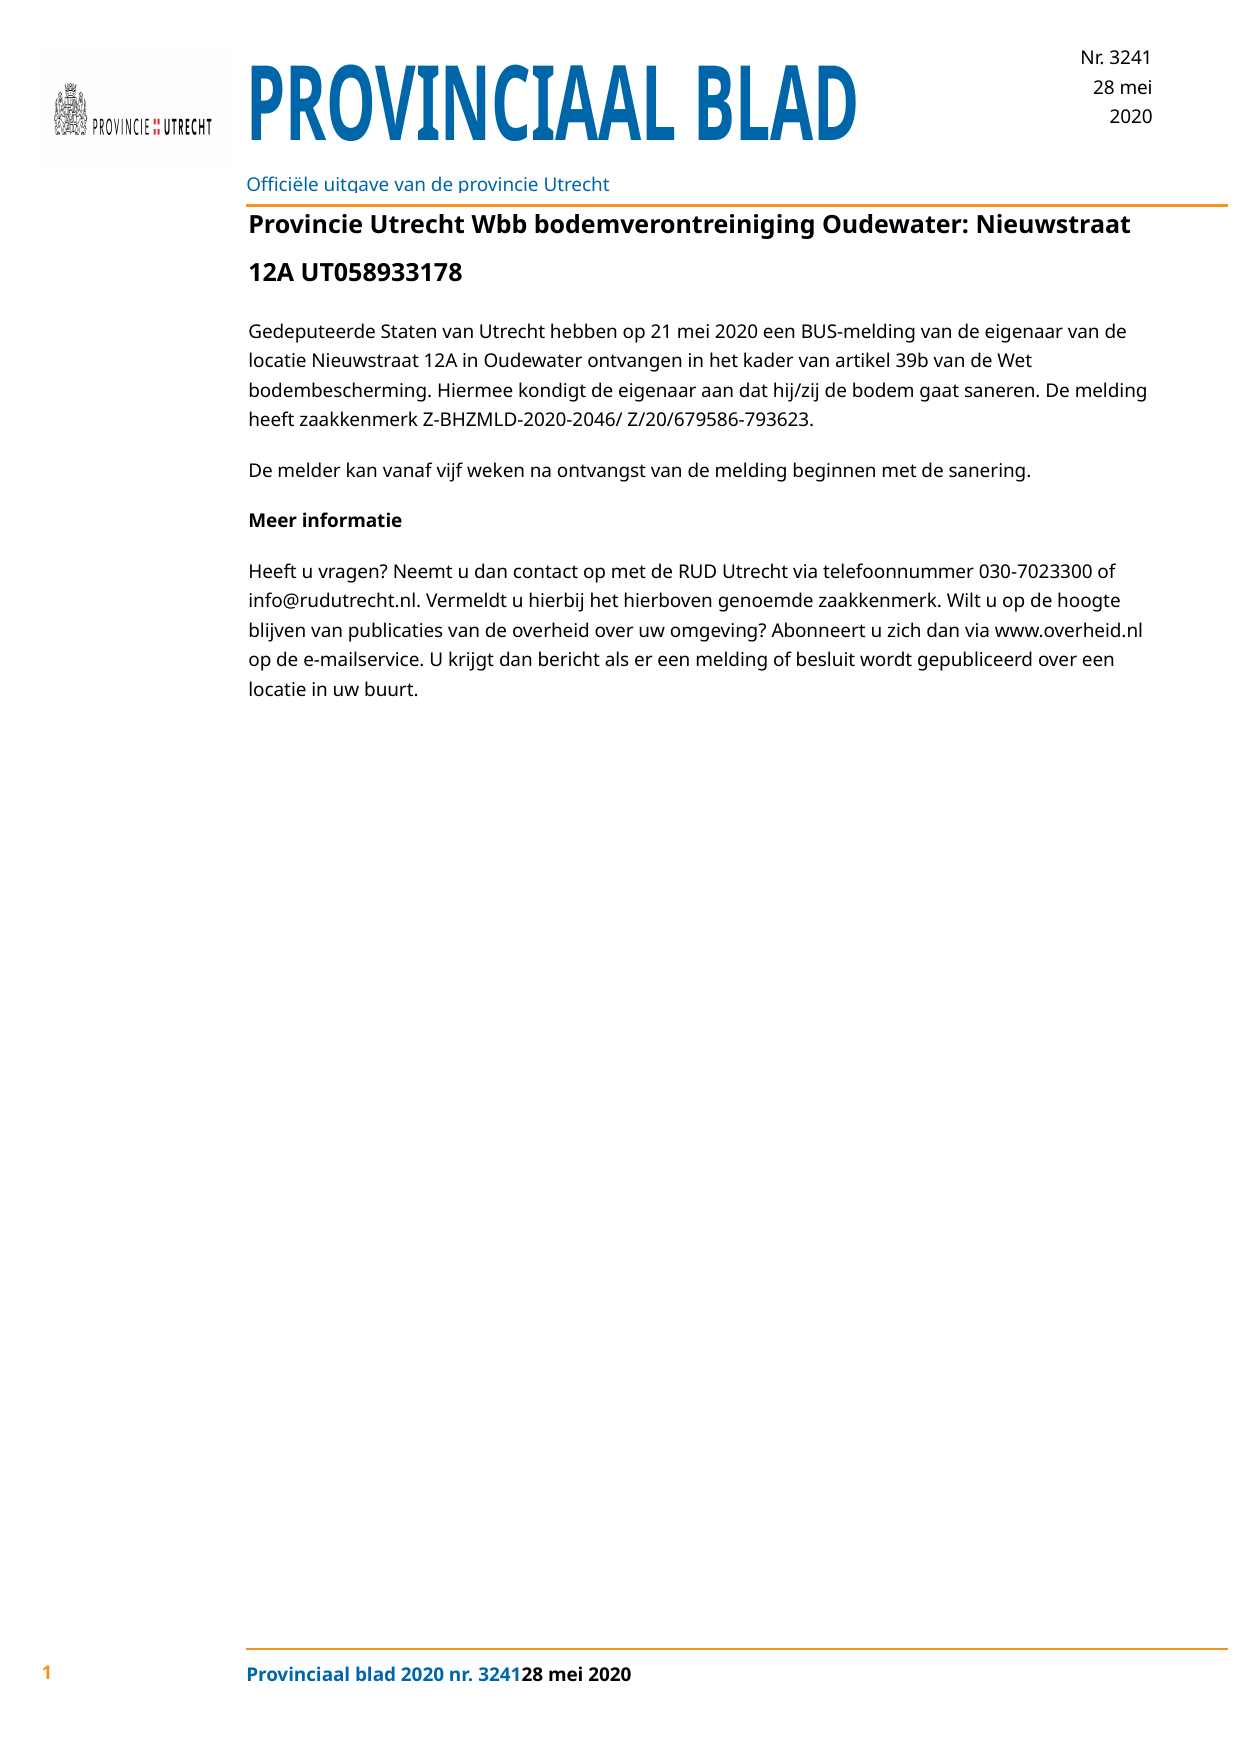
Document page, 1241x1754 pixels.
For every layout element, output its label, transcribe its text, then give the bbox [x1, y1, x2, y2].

picture [41, 47, 231, 172]
text Meer informatie [248, 507, 1152, 533]
text Gedeputeerde Staten van Utrecht hebben op 21 mei 2020 een BUS-melding van de eigenaar van de locatie Nieuwstraat 12A in Oudewater ontvangen in het kader van artikel 39b van de Wet bodembescherming. Hiermee kondigt de eigenaar aan dat hij/zij de bodem gaat saneren. De melding heeft zaakkenmerk Z-BHZMLD-2020-2046/ Z/20/679586-793623. [248, 318, 1152, 432]
text Provincie Utrecht Wbb bodemverontreiniging Oudewater: Nieuwstraat 12A UT058933178 [248, 207, 1152, 288]
text De melder kan vanaf vijf weken na ontvangst van de melding beginnen met de sanering. [248, 457, 1152, 483]
text Heeft u vragen? Neemt u dan contact op met de RUD Utrecht via telefoonnummer 030-7023300 of info@rudutrecht.nl. Vermeldt u hierbij het hierboven genoemde zaakkenmerk. Wilt u op de hoogte blijven van publicaties van de overheid over uw omgeving? Abonneert u zich dan via www.overheid.nl op de e-mailservice. U krijgt dan bericht als er een melding of besluit wordt gepubliceerd over een locatie in uw buurt. [248, 558, 1152, 702]
